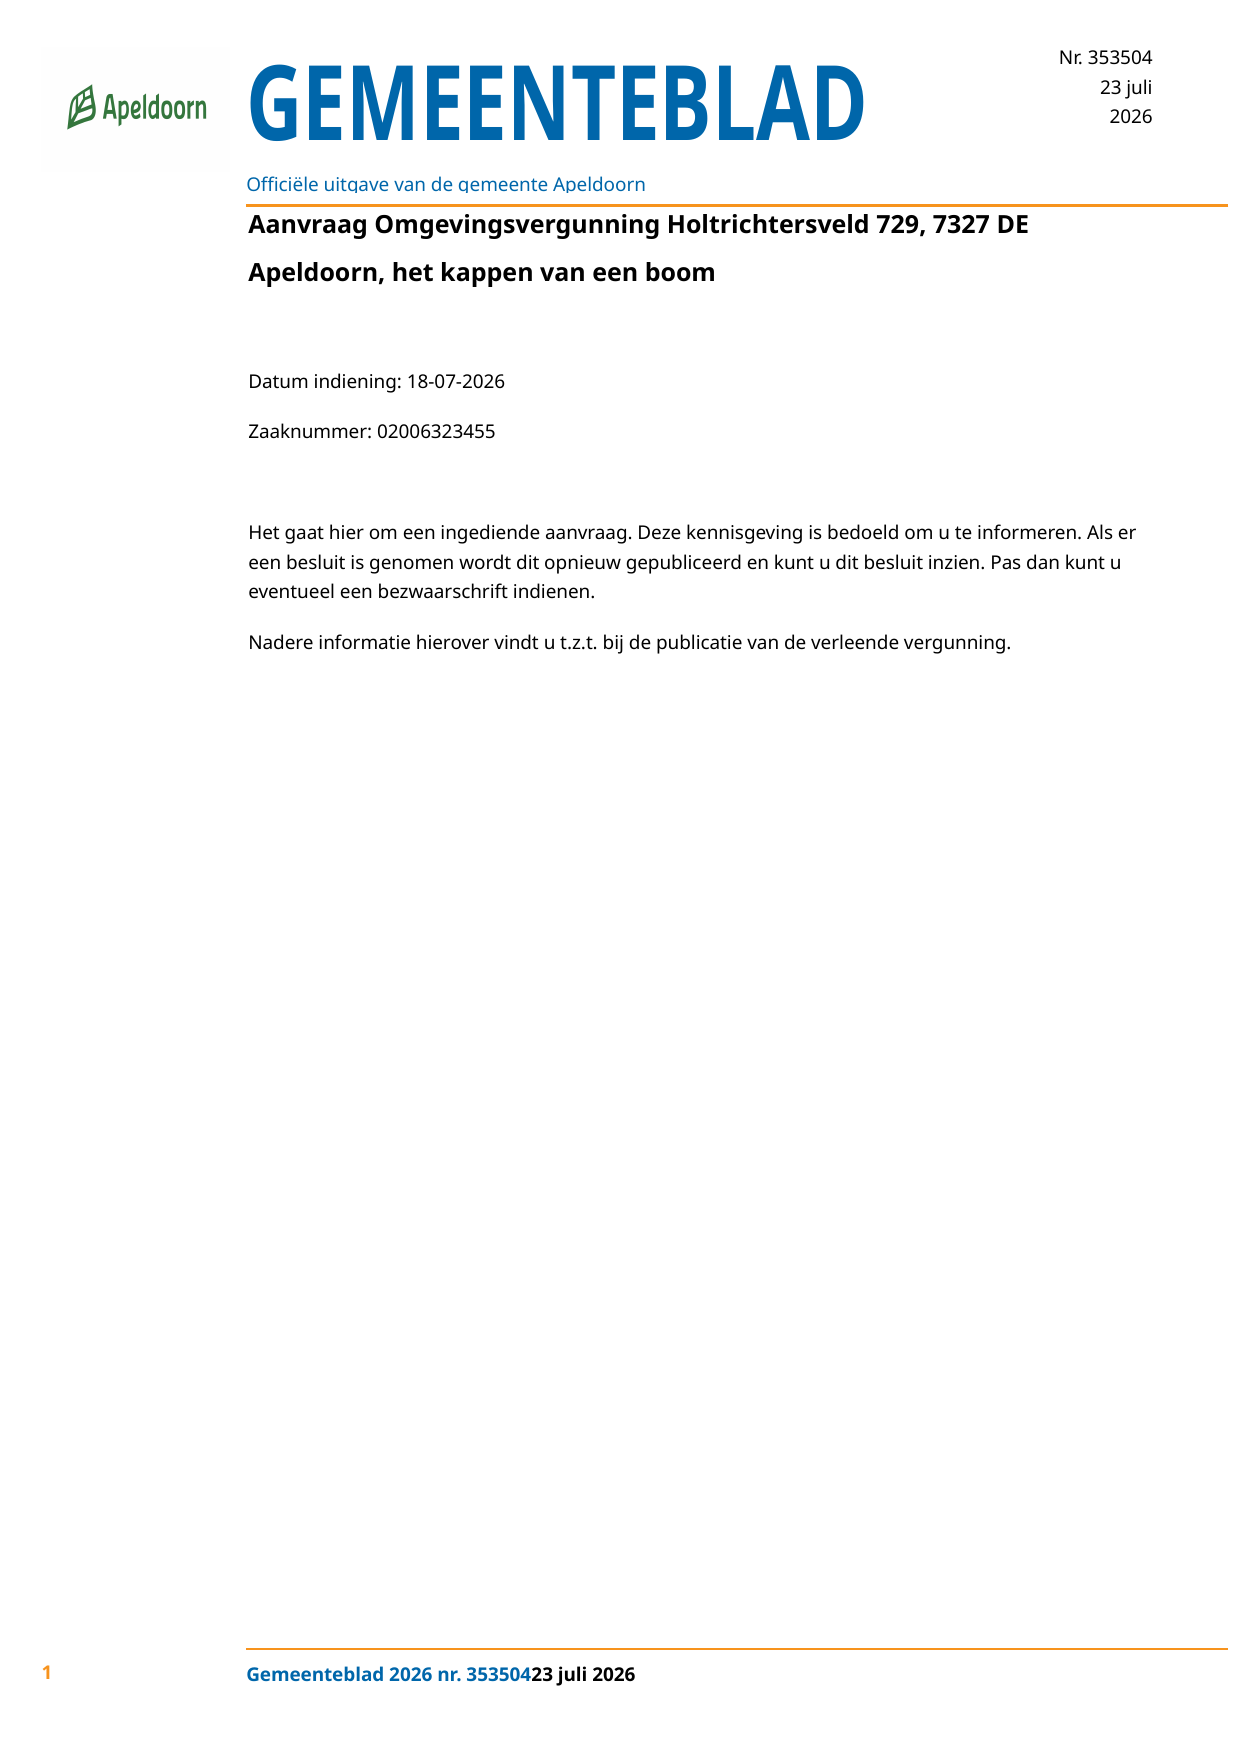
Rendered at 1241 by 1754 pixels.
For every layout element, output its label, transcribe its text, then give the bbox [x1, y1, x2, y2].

picture [41, 47, 231, 172]
text Nadere informatie hierover vindt u t.z.t. bij de publicatie van de verleende vergunning. [248, 629, 1152, 655]
text Zaaknummer: 02006323455 [248, 419, 1152, 444]
text Aanvraag Omgevingsvergunning Holtrichtersveld 729, 7327 DE Apeldoorn, het kappen van een boom [248, 207, 1152, 288]
text Het gaat hier om een ingediende aanvraag. Deze kennisgeving is bedoeld om u te informeren. Als er een besluit is genomen wordt dit opnieuw gepubliceerd en kunt u dit besluit inzien. Pas dan kunt u eventueel een bezwaarschrift indienen. [248, 519, 1152, 604]
text Datum indiening: 18-07-2026 [248, 368, 1152, 394]
